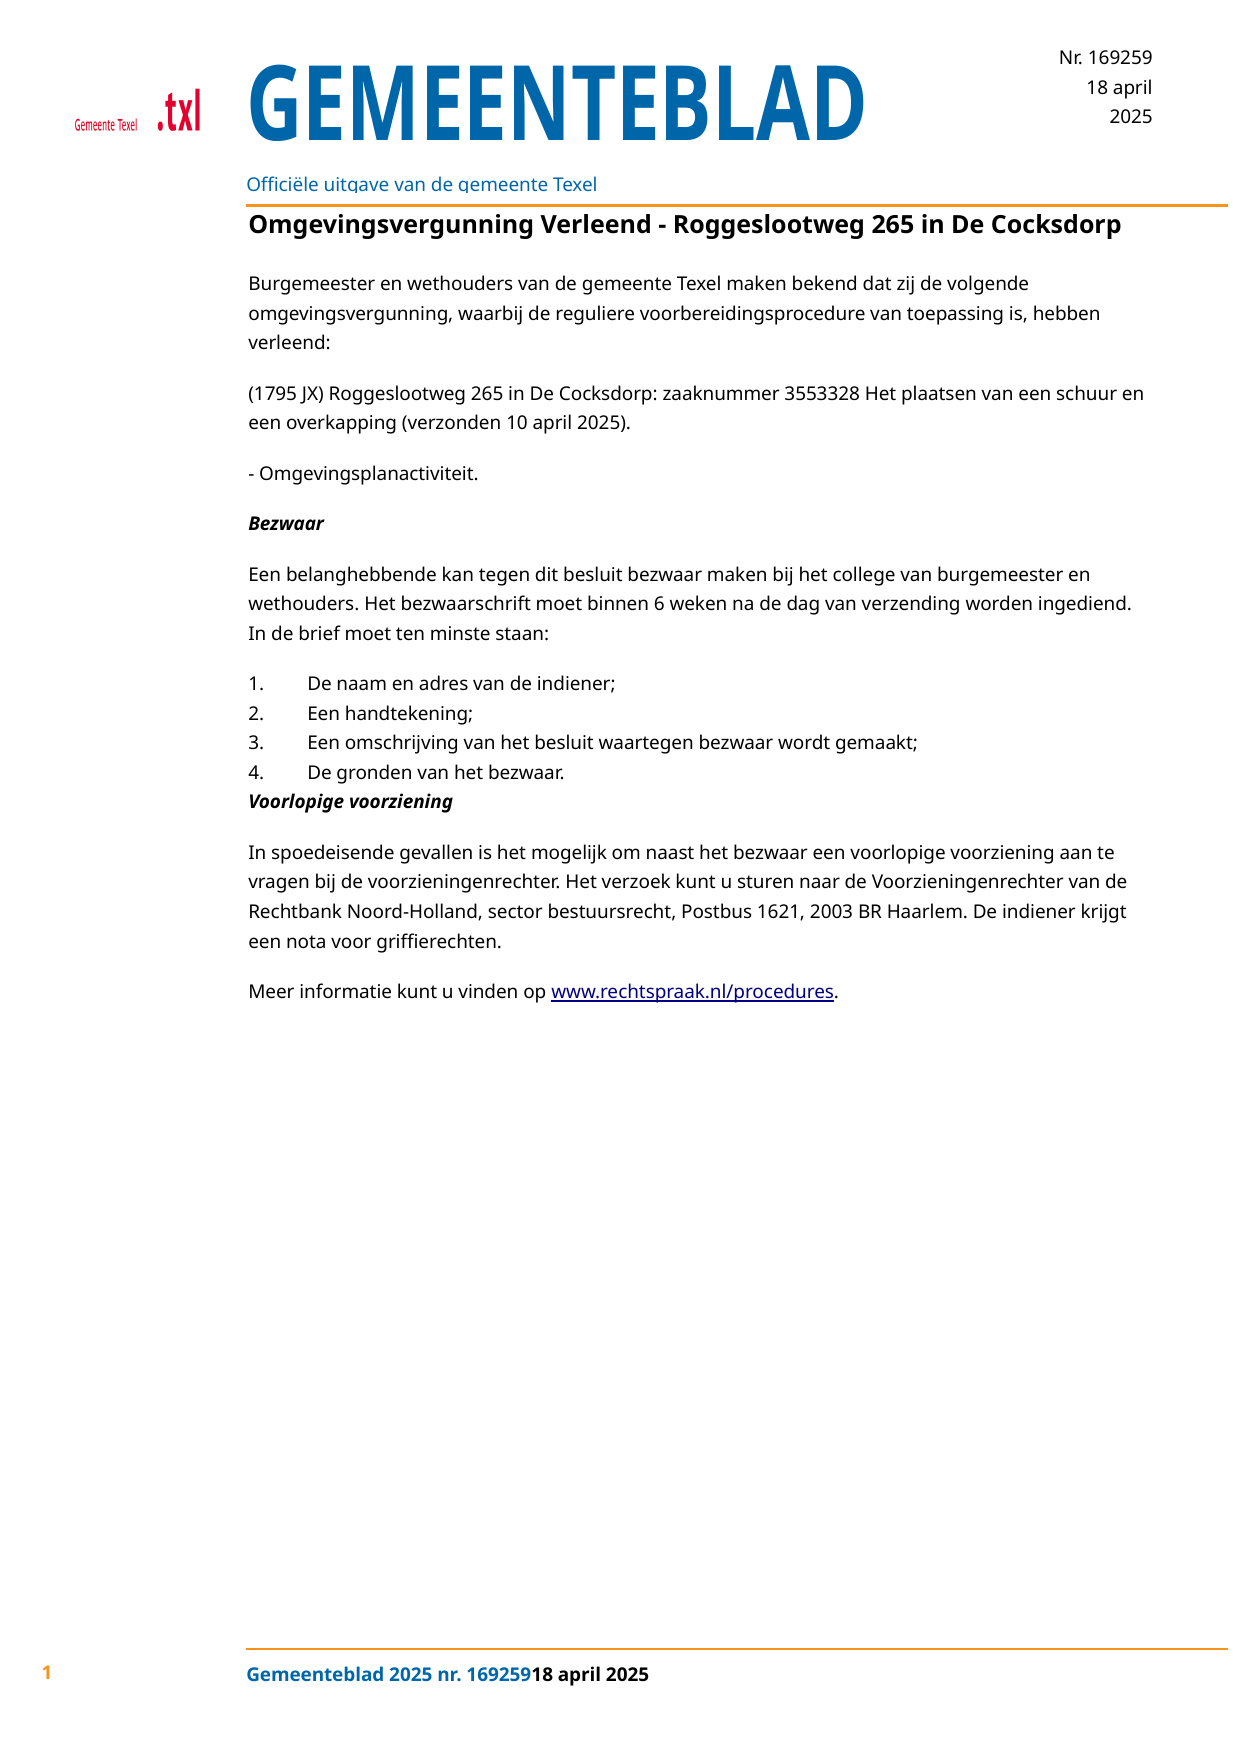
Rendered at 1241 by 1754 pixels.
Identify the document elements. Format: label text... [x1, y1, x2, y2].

picture [41, 47, 231, 172]
text Meer informatie kunt u vinden op www.rechtspraak.nl/procedures. [248, 978, 1152, 1004]
text Omgevingsvergunning Verleend - Roggeslootweg 265 in De Cocksdorp [248, 207, 1152, 241]
text Voorlopige voorziening [248, 789, 1152, 814]
list Een omschrijving van het besluit waartegen bezwaar wordt gemaakt; [248, 729, 1152, 755]
text Burgemeester en wethouders van de gemeente Texel maken bekend dat zij de volgende omgevingsvergunning, waarbij de reguliere voorbereidingsprocedure van toepassing is, hebben verleend: [248, 270, 1152, 355]
text Een belanghebbende kan tegen dit besluit bezwaar maken bij het college van burgemeester en wethouders. Het bezwaarschrift moet binnen 6 weken na de dag van verzending worden ingediend. In de brief moet ten minste staan: [248, 561, 1152, 646]
list Een handtekening; [248, 700, 1152, 726]
list De naam en adres van de indiener; [248, 670, 1152, 696]
text In spoedeisende gevallen is het mogelijk om naast het bezwaar een voorlopige voorziening aan te vragen bij de voorzieningenrechter. Het verzoek kunt u sturen naar de Voorzieningenrechter van de Rechtbank Noord-Holland, sector bestuursrecht, Postbus 1621, 2003 BR Haarlem. De indiener krijgt een nota voor griffierechten. [248, 839, 1152, 953]
text - Omgevingsplanactiviteit. [248, 460, 1152, 486]
list De gronden van het bezwaar. [248, 759, 1152, 785]
text (1795 JX) Roggeslootweg 265 in De Cocksdorp: zaaknummer 3553328 Het plaatsen van een schuur en een overkapping (verzonden 10 april 2025). [248, 380, 1152, 435]
text Bezwaar [248, 510, 1152, 536]
